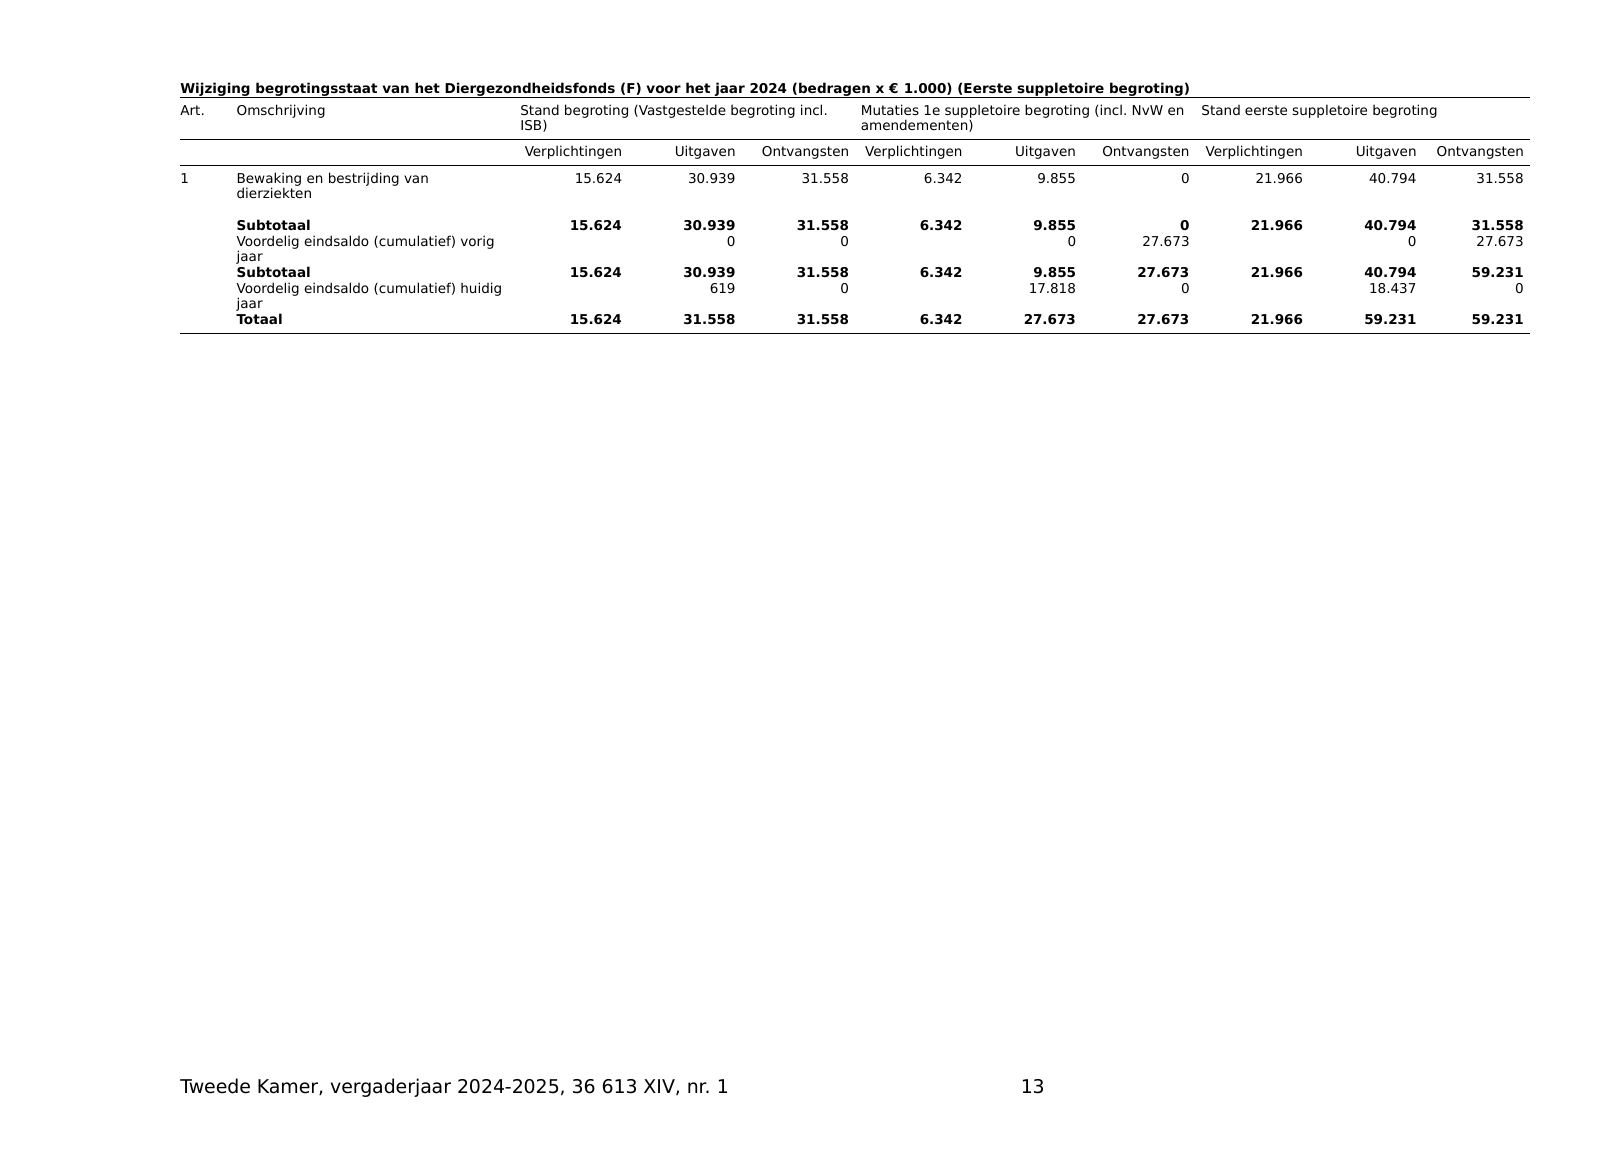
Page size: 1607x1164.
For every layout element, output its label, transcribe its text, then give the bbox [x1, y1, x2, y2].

table_cell 31.558 [1422, 218, 1529, 233]
table_cell 17.818 [968, 281, 1082, 312]
table_cell 59.231 [1422, 312, 1529, 332]
table_cell Verplichtingen [514, 140, 628, 165]
table_cell Verplichtingen [1195, 140, 1309, 165]
table_cell [1195, 202, 1309, 218]
table_cell Uitgaven [1309, 140, 1422, 165]
table_cell 6.342 [855, 265, 968, 281]
table_cell 15.624 [514, 218, 628, 233]
table_cell Subtotaal [231, 218, 514, 233]
table_cell [231, 202, 514, 218]
table_cell Ontvangsten [1082, 140, 1195, 165]
table_cell 59.231 [1422, 265, 1529, 281]
table_cell 0 [1309, 233, 1422, 265]
table_cell 0 [741, 281, 855, 312]
table_cell 27.673 [1082, 233, 1195, 265]
table_cell Bewaking en bestrijding van dierziekten [231, 166, 514, 202]
table_cell 40.794 [1309, 218, 1422, 233]
table_cell Verplichtingen [855, 140, 968, 165]
table_cell 1 [180, 166, 231, 202]
table_cell 40.794 [1309, 265, 1422, 281]
table_cell [855, 202, 968, 218]
table_cell 9.855 [968, 265, 1082, 281]
table_cell 27.673 [1082, 265, 1195, 281]
table_cell Omschrijving [231, 98, 514, 138]
table_cell [514, 233, 628, 265]
table_cell 0 [628, 233, 741, 265]
table_cell 27.673 [968, 312, 1082, 332]
table_cell [180, 218, 231, 233]
table_cell [1195, 233, 1309, 265]
table_cell Uitgaven [628, 140, 741, 165]
table_cell 30.939 [628, 218, 741, 233]
table_cell [180, 140, 231, 165]
table_cell 31.558 [741, 312, 855, 332]
table_cell [1422, 202, 1529, 218]
table_cell [628, 202, 741, 218]
table_cell 27.673 [1082, 312, 1195, 332]
table_cell Voordelig eindsaldo (cumulatief) huidig jaar [231, 281, 514, 312]
table_cell 31.558 [741, 218, 855, 233]
table_cell [180, 312, 231, 332]
table_cell [968, 202, 1082, 218]
table_cell Uitgaven [968, 140, 1082, 165]
table_cell Totaal [231, 312, 514, 332]
table_cell 21.966 [1195, 312, 1309, 332]
table_cell [180, 281, 231, 312]
table_cell 6.342 [855, 312, 968, 332]
table_cell 21.966 [1195, 265, 1309, 281]
table_cell 619 [628, 281, 741, 312]
table_cell [231, 140, 514, 165]
table_cell Voordelig eindsaldo (cumulatief) vorig jaar [231, 233, 514, 265]
table_cell 0 [1422, 281, 1529, 312]
table_header Wijziging begrotingsstaat van het Diergezondheidsfonds (F) voor het jaar 2024 (bedragen x € 1.000) (Eerste suppletoire begroting) [180, 81, 1529, 97]
table_cell Art. [180, 98, 231, 138]
table_cell 18.437 [1309, 281, 1422, 312]
table_cell 0 [1082, 281, 1195, 312]
table_cell [180, 265, 231, 281]
table_cell 31.558 [628, 312, 741, 332]
table_cell 0 [741, 233, 855, 265]
table_cell [514, 281, 628, 312]
table_cell 6.342 [855, 218, 968, 233]
table_cell [1309, 202, 1422, 218]
table_cell 27.673 [1422, 233, 1529, 265]
table_cell 59.231 [1309, 312, 1422, 332]
table_cell 31.558 [741, 265, 855, 281]
table_cell 0 [1082, 166, 1195, 202]
table_cell 21.966 [1195, 166, 1309, 202]
table_cell 15.624 [514, 265, 628, 281]
table_cell [741, 202, 855, 218]
table_cell [855, 233, 968, 265]
table_cell Ontvangsten [1422, 140, 1529, 165]
table_cell Mutaties 1e suppletoire begroting (incl. NvW en amendementen) [855, 98, 1195, 138]
table_cell 0 [968, 233, 1082, 265]
table_cell Subtotaal [231, 265, 514, 281]
table_cell [514, 202, 628, 218]
table_cell Stand eerste suppletoire begroting [1195, 98, 1529, 138]
table_cell 31.558 [741, 166, 855, 202]
table_cell 15.624 [514, 312, 628, 332]
table_cell [180, 233, 231, 265]
table_cell 40.794 [1309, 166, 1422, 202]
table_cell Ontvangsten [741, 140, 855, 165]
table_cell [1082, 202, 1195, 218]
table_cell 15.624 [514, 166, 628, 202]
table_cell 9.855 [968, 218, 1082, 233]
table_cell [1195, 281, 1309, 312]
table_cell 30.939 [628, 166, 741, 202]
table_cell 0 [1082, 218, 1195, 233]
table_cell 31.558 [1422, 166, 1529, 202]
table_cell 9.855 [968, 166, 1082, 202]
table_cell [180, 202, 231, 218]
table_cell 21.966 [1195, 218, 1309, 233]
table_cell 30.939 [628, 265, 741, 281]
table_cell [855, 281, 968, 312]
table_cell 6.342 [855, 166, 968, 202]
table_cell Stand begroting (Vastgestelde begroting incl. ISB) [514, 98, 855, 138]
